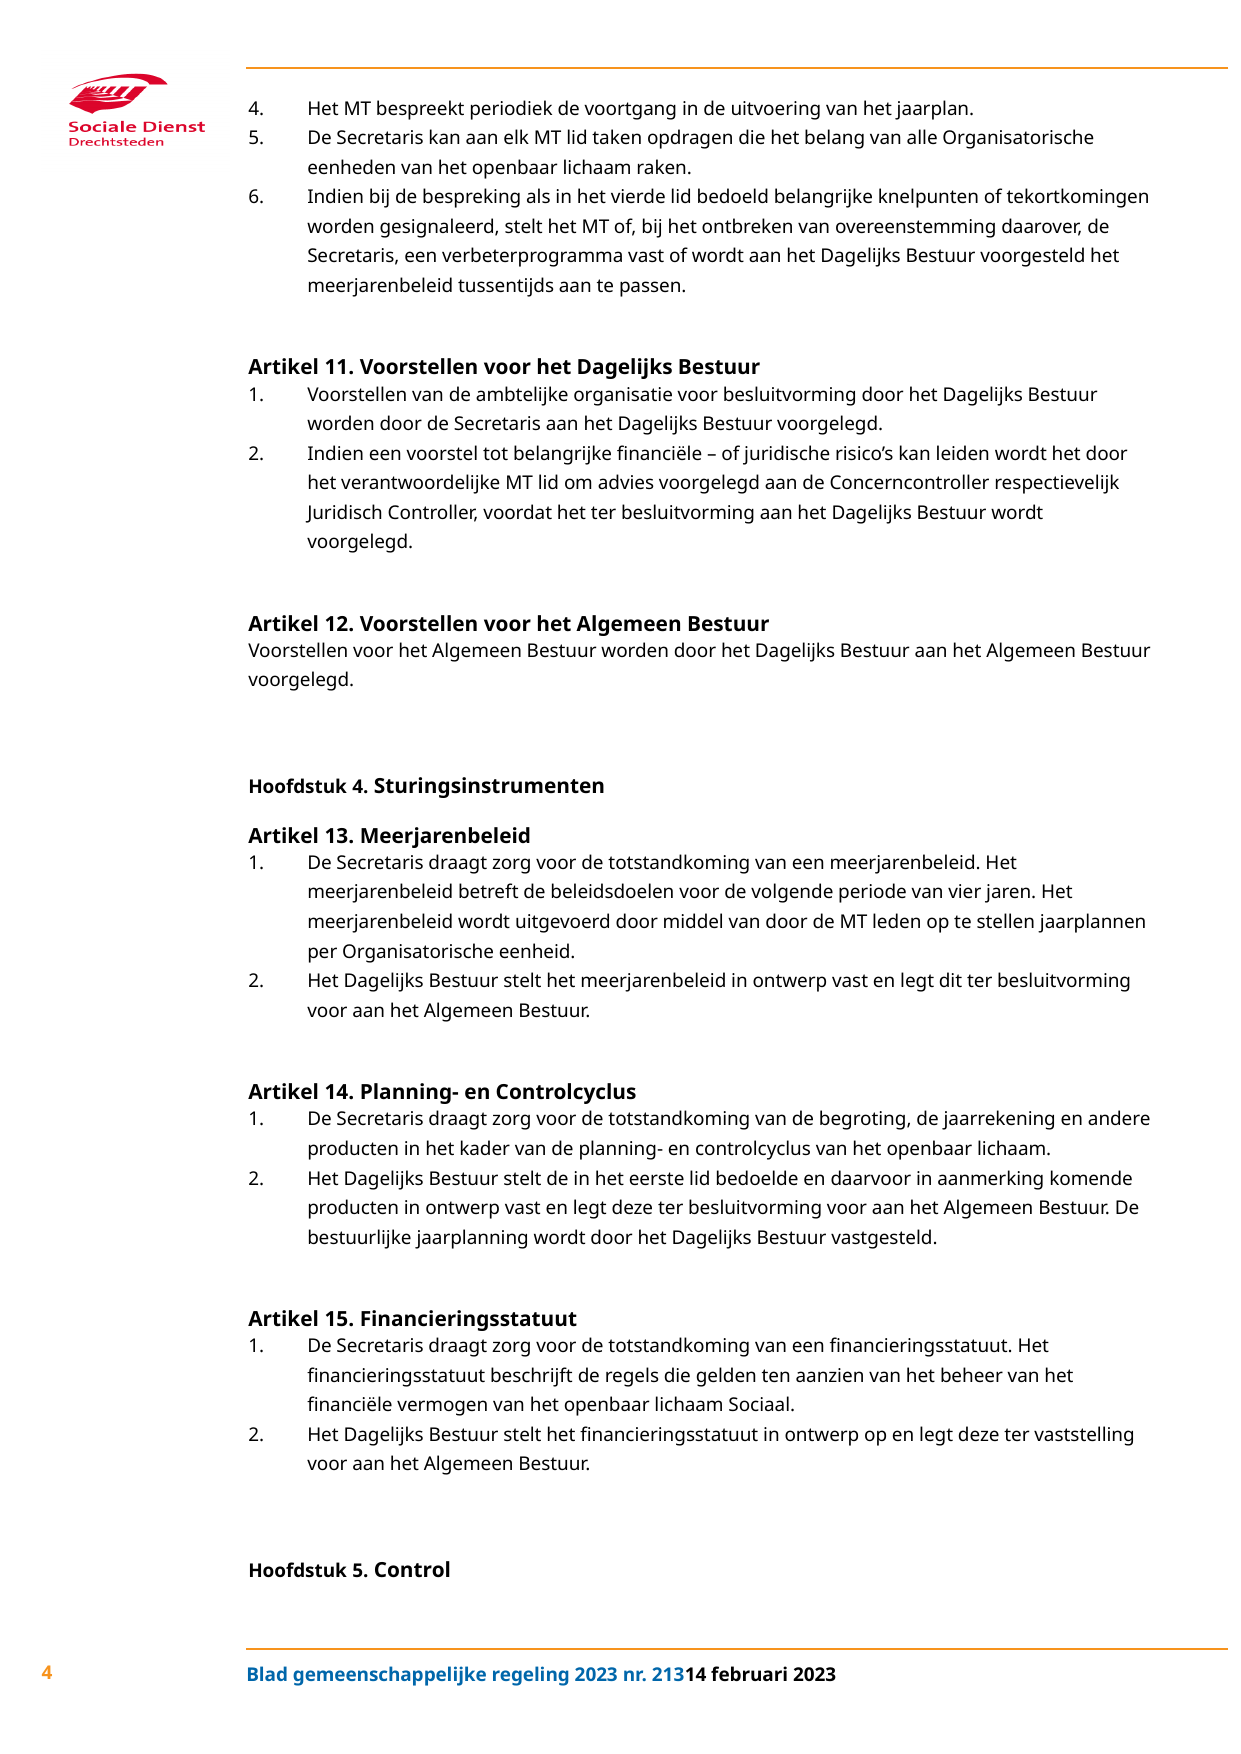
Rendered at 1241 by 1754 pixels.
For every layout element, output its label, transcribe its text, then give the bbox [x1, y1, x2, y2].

list Voorstellen van de ambtelijke organisatie voor besluitvorming door het Dagelijks Bestuur worden door de Secretaris aan het Dagelijks Bestuur voorgelegd. [248, 381, 1152, 436]
list Indien een voorstel tot belangrijke financiële – of juridische risico’s kan leiden wordt het door het verantwoordelijke MT lid om advies voorgelegd aan de Concerncontroller respectievelijk Juridisch Controller, voordat het ter besluitvorming aan het Dagelijks Bestuur wordt voorgelegd. [248, 440, 1152, 554]
text Artikel 14. Planning- en Controlcyclus [248, 1077, 1152, 1106]
list Het Dagelijks Bestuur stelt de in het eerste lid bedoelde en daarvoor in aanmerking komende producten in ontwerp vast en legt deze ter besluitvorming voor aan het Algemeen Bestuur. De bestuurlijke jaarplanning wordt door het Dagelijks Bestuur vastgesteld. [248, 1165, 1152, 1249]
text Voorstellen voor het Algemeen Bestuur worden door het Dagelijks Bestuur aan het Algemeen Bestuur voorgelegd. [248, 637, 1152, 692]
text Artikel 15. Financieringsstatuut [248, 1304, 1152, 1332]
list De Secretaris kan aan elk MT lid taken opdragen die het belang van alle Organisatorische eenheden van het openbaar lichaam raken. [248, 124, 1152, 180]
text Hoofdstuk 5. Control [248, 1555, 1152, 1584]
text Artikel 13. Meerjarenbeleid [248, 821, 1152, 849]
list Het Dagelijks Bestuur stelt het meerjarenbeleid in ontwerp vast en legt dit ter besluitvorming voor aan het Algemeen Bestuur. [248, 967, 1152, 1023]
text Artikel 12. Voorstellen voor het Algemeen Bestuur [248, 609, 1152, 637]
text Artikel 11. Voorstellen voor het Dagelijks Bestuur [248, 352, 1152, 381]
text Hoofdstuk 4. Sturingsinstrumenten [248, 771, 1152, 800]
list Indien bij de bespreking als in het vierde lid bedoeld belangrijke knelpunten of tekortkomingen worden gesignaleerd, stelt het MT of, bij het ontbreken van overeenstemming daarover, de Secretaris, een verbeterprogramma vast of wordt aan het Dagelijks Bestuur voorgesteld het meerjarenbeleid tussentijds aan te passen. [248, 183, 1152, 298]
list De Secretaris draagt zorg voor de totstandkoming van een financieringsstatuut. Het financieringsstatuut beschrijft de regels die gelden ten aanzien van het beheer van het financiële vermogen van het openbaar lichaam Sociaal. [248, 1332, 1152, 1417]
picture [41, 47, 231, 172]
list De Secretaris draagt zorg voor de totstandkoming van de begroting, de jaarrekening en andere producten in het kader van de planning- en controlcyclus van het openbaar lichaam. [248, 1106, 1152, 1161]
list Het MT bespreekt periodiek de voortgang in de uitvoering van het jaarplan. [248, 95, 1152, 121]
list De Secretaris draagt zorg voor de totstandkoming van een meerjarenbeleid. Het meerjarenbeleid betreft de beleidsdoelen voor de volgende periode van vier jaren. Het meerjarenbeleid wordt uitgevoerd door middel van door de MT leden op te stellen jaarplannen per Organisatorische eenheid. [248, 849, 1152, 964]
list Het Dagelijks Bestuur stelt het financieringsstatuut in ontwerp op en legt deze ter vaststelling voor aan het Algemeen Bestuur. [248, 1421, 1152, 1476]
